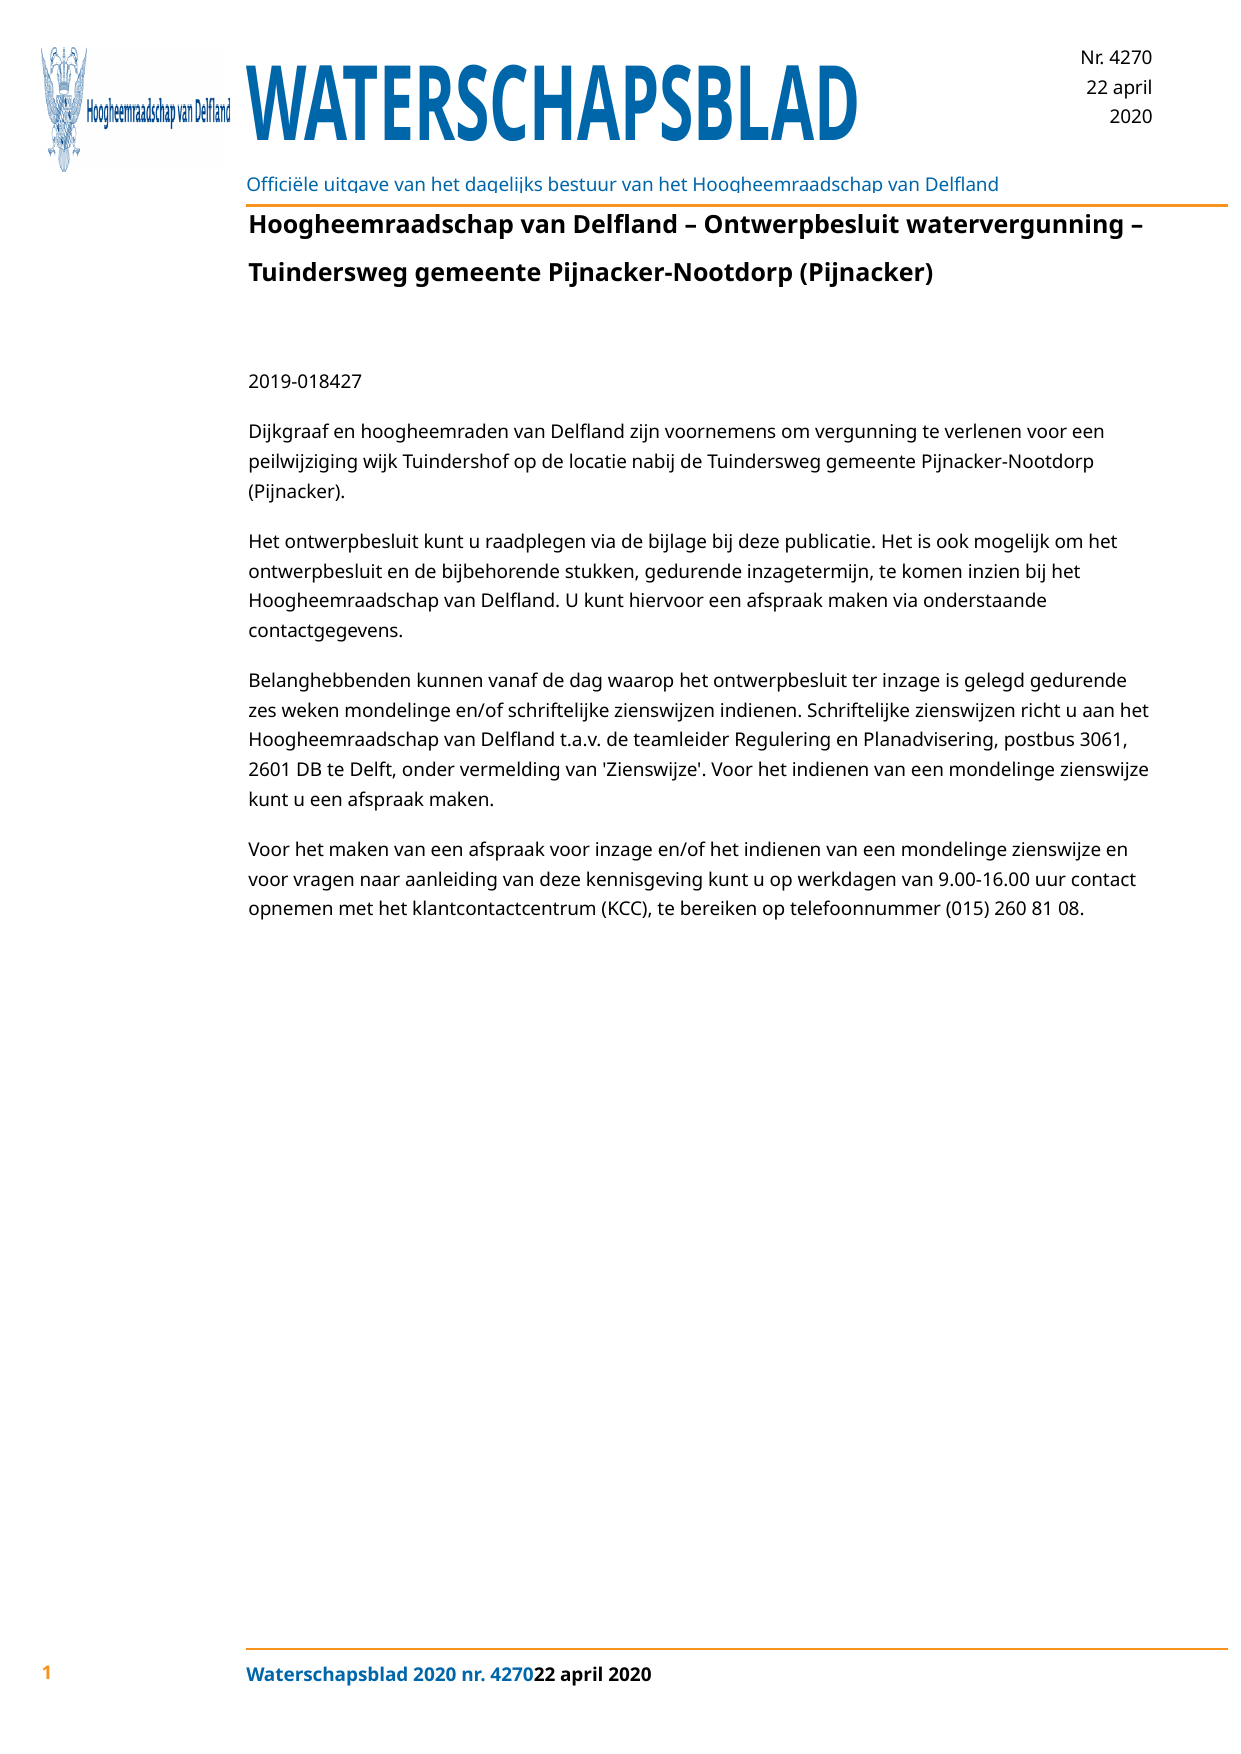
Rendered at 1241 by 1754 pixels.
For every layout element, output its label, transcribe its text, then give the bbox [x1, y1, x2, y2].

picture [41, 47, 231, 172]
text Het ontwerpbesluit kunt u raadplegen via de bijlage bij deze publicatie. Het is ook mogelijk om het ontwerpbesluit en de bijbehorende stukken, gedurende inzagetermijn, te komen inzien bij het Hoogheemraadschap van Delfland. U kunt hiervoor een afspraak maken via onderstaande contactgegevens. [248, 528, 1152, 643]
text Dijkgraaf en hoogheemraden van Delfland zijn voornemens om vergunning te verlenen voor een peilwijziging wijk Tuindershof op de locatie nabij de Tuindersweg gemeente Pijnacker-Nootdorp (Pijnacker). [248, 419, 1152, 504]
text 2019-018427 [248, 368, 1152, 394]
text Voor het maken van een afspraak voor inzage en/of het indienen van een mondelinge zienswijze en voor vragen naar aanleiding van deze kennisgeving kunt u op werkdagen van 9.00-16.00 uur contact opnemen met het klantcontactcentrum (KCC), te bereiken op telefoonnummer (015) 260 81 08. [248, 836, 1152, 921]
text Belanghebbenden kunnen vanaf de dag waarop het ontwerpbesluit ter inzage is gelegd gedurende zes weken mondelinge en/of schriftelijke zienswijzen indienen. Schriftelijke zienswijzen richt u aan het Hoogheemraadschap van Delfland t.a.v. de teamleider Regulering en Planadvisering, postbus 3061, 2601 DB te Delft, onder vermelding van 'Zienswijze'. Voor het indienen van een mondelinge zienswijze kunt u een afspraak maken. [248, 667, 1152, 812]
text Hoogheemraadschap van Delfland – Ontwerpbesluit watervergunning – Tuindersweg gemeente Pijnacker-Nootdorp (Pijnacker) [248, 207, 1152, 288]
